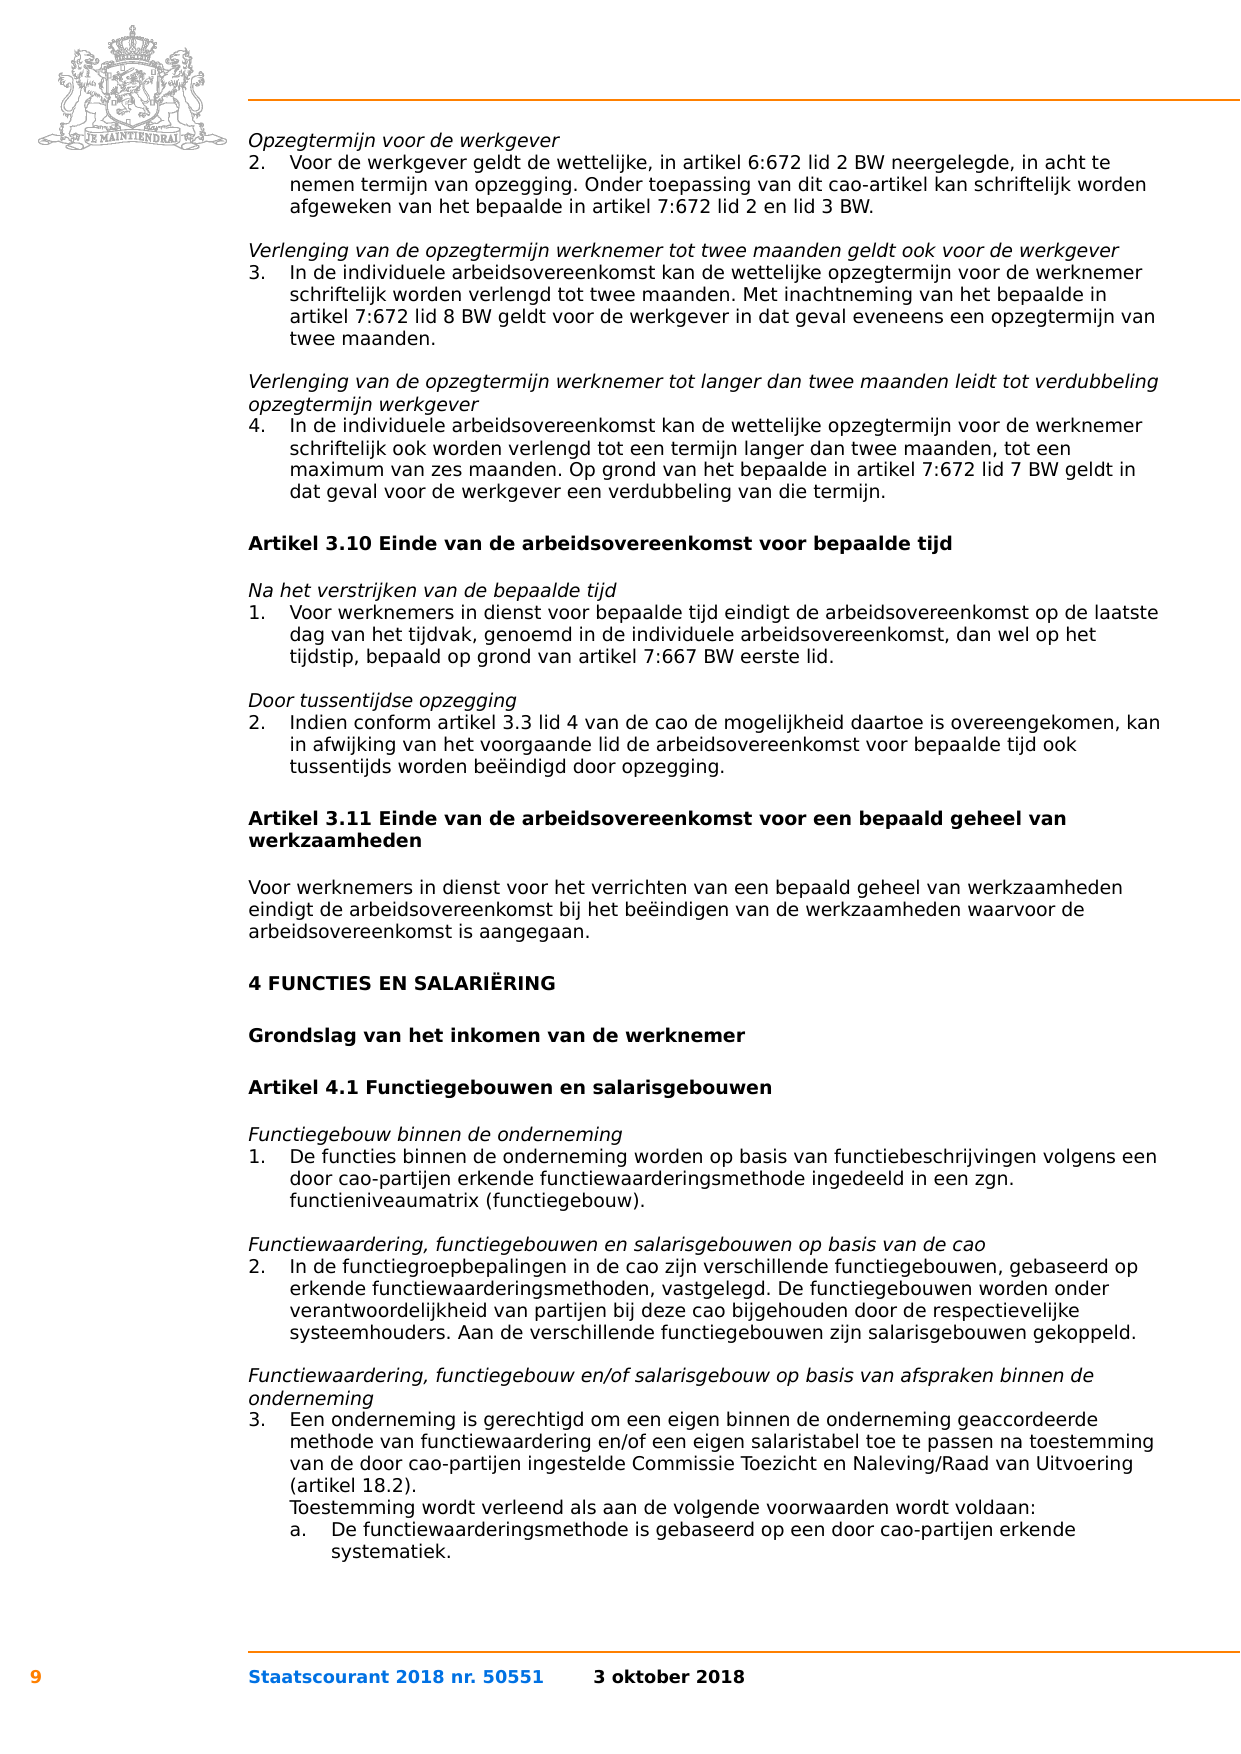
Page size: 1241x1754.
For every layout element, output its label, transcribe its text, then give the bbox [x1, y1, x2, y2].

subtitle Functiewaardering, functiegebouw en/of salarisgebouw op basis van afspraken binnen de onderneming [248, 1365, 1163, 1409]
text 3. In de individuele arbeidsovereenkomst kan de wettelijke opzegtermijn voor de werknemer schriftelijk worden verlengd tot twee maanden. Met inachtneming van het bepaalde in artikel 7:672 lid 8 BW geldt voor de werkgever in dat geval eveneens een opzegtermijn van twee maanden. [248, 262, 1163, 349]
text 1. Voor werknemers in dienst voor bepaalde tijd eindigt de arbeidsovereenkomst op de laatste dag van het tijdvak, genoemd in de individuele arbeidsovereenkomst, dan wel op het tijdstip, bepaald op grond van artikel 7:667 BW eerste lid. [248, 602, 1163, 668]
subtitle Verlenging van de opzegtermijn werknemer tot langer dan twee maanden leidt tot verdubbeling opzegtermijn werkgever [248, 371, 1163, 415]
text 2. Voor de werkgever geldt de wettelijke, in artikel 6:672 lid 2 BW neergelegde, in acht te nemen termijn van opzegging. Onder toepassing van dit cao-artikel kan schriftelijk worden afgeweken van het bepaalde in artikel 7:672 lid 2 en lid 3 BW. [248, 152, 1163, 218]
picture [38, 25, 227, 150]
subtitle Verlenging van de opzegtermijn werknemer tot twee maanden geldt ook voor de werkgever [248, 240, 1163, 262]
subtitle Na het verstrijken van de bepaalde tijd [248, 580, 1163, 602]
subtitle Artikel 3.11 Einde van de arbeidsovereenkomst voor een bepaald geheel van werkzaamheden [248, 808, 1163, 852]
text Voor werknemers in dienst voor het verrichten van een bepaald geheel van werkzaamheden eindigt de arbeidsovereenkomst bij het beëindigen van de werkzaamheden waarvoor de arbeidsovereenkomst is aangegaan. [248, 877, 1163, 943]
subtitle Opzegtermijn voor de werkgever [248, 130, 1163, 152]
subtitle Artikel 3.10 Einde van de arbeidsovereenkomst voor bepaalde tijd [248, 533, 1163, 555]
text Toestemming wordt verleend als aan de volgende voorwaarden wordt voldaan: [289, 1497, 1163, 1519]
text 2. Indien conform artikel 3.3 lid 4 van de cao de mogelijkheid daartoe is overeengekomen, kan in afwijking van het voorgaande lid de arbeidsovereenkomst voor bepaalde tijd ook tussentijds worden beëindigd door opzegging. [248, 712, 1163, 778]
text a. De functiewaarderingsmethode is gebaseerd op een door cao-partijen erkende systematiek. [289, 1519, 1163, 1563]
text 2. In de functiegroepbepalingen in de cao zijn verschillende functiegebouwen, gebaseerd op erkende functiewaarderingsmethoden, vastgelegd. De functiegebouwen worden onder verantwoordelijkheid van partijen bij deze cao bijgehouden door de respectievelijke systeemhouders. Aan de verschillende functiegebouwen zijn salarisgebouwen gekoppeld. [248, 1256, 1163, 1343]
subtitle 4 FUNCTIES EN SALARIËRING [248, 973, 1163, 995]
text 4. In de individuele arbeidsovereenkomst kan de wettelijke opzegtermijn voor de werknemer schriftelijk ook worden verlengd tot een termijn langer dan twee maanden, tot een maximum van zes maanden. Op grond van het bepaalde in artikel 7:672 lid 7 BW geldt in dat geval voor de werkgever een verdubbeling van die termijn. [248, 415, 1163, 503]
subtitle Grondslag van het inkomen van de werknemer [248, 1025, 1163, 1047]
subtitle Functiegebouw binnen de onderneming [248, 1124, 1163, 1146]
subtitle Functiewaardering, functiegebouwen en salarisgebouwen op basis van de cao [248, 1234, 1163, 1256]
text 1. De functies binnen de onderneming worden op basis van functiebeschrijvingen volgens een door cao-partijen erkende functiewaarderingsmethode ingedeeld in een zgn. functieniveaumatrix (functiegebouw). [248, 1146, 1163, 1212]
subtitle Door tussentijdse opzegging [248, 690, 1163, 712]
text 3. Een onderneming is gerechtigd om een eigen binnen de onderneming geaccordeerde methode van functiewaardering en/of een eigen salaristabel toe te passen na toestemming van de door cao-partijen ingestelde Commissie Toezicht en Naleving/Raad van Uitvoering (artikel 18.2). [248, 1409, 1163, 1497]
subtitle Artikel 4.1 Functiegebouwen en salarisgebouwen [248, 1077, 1163, 1099]
